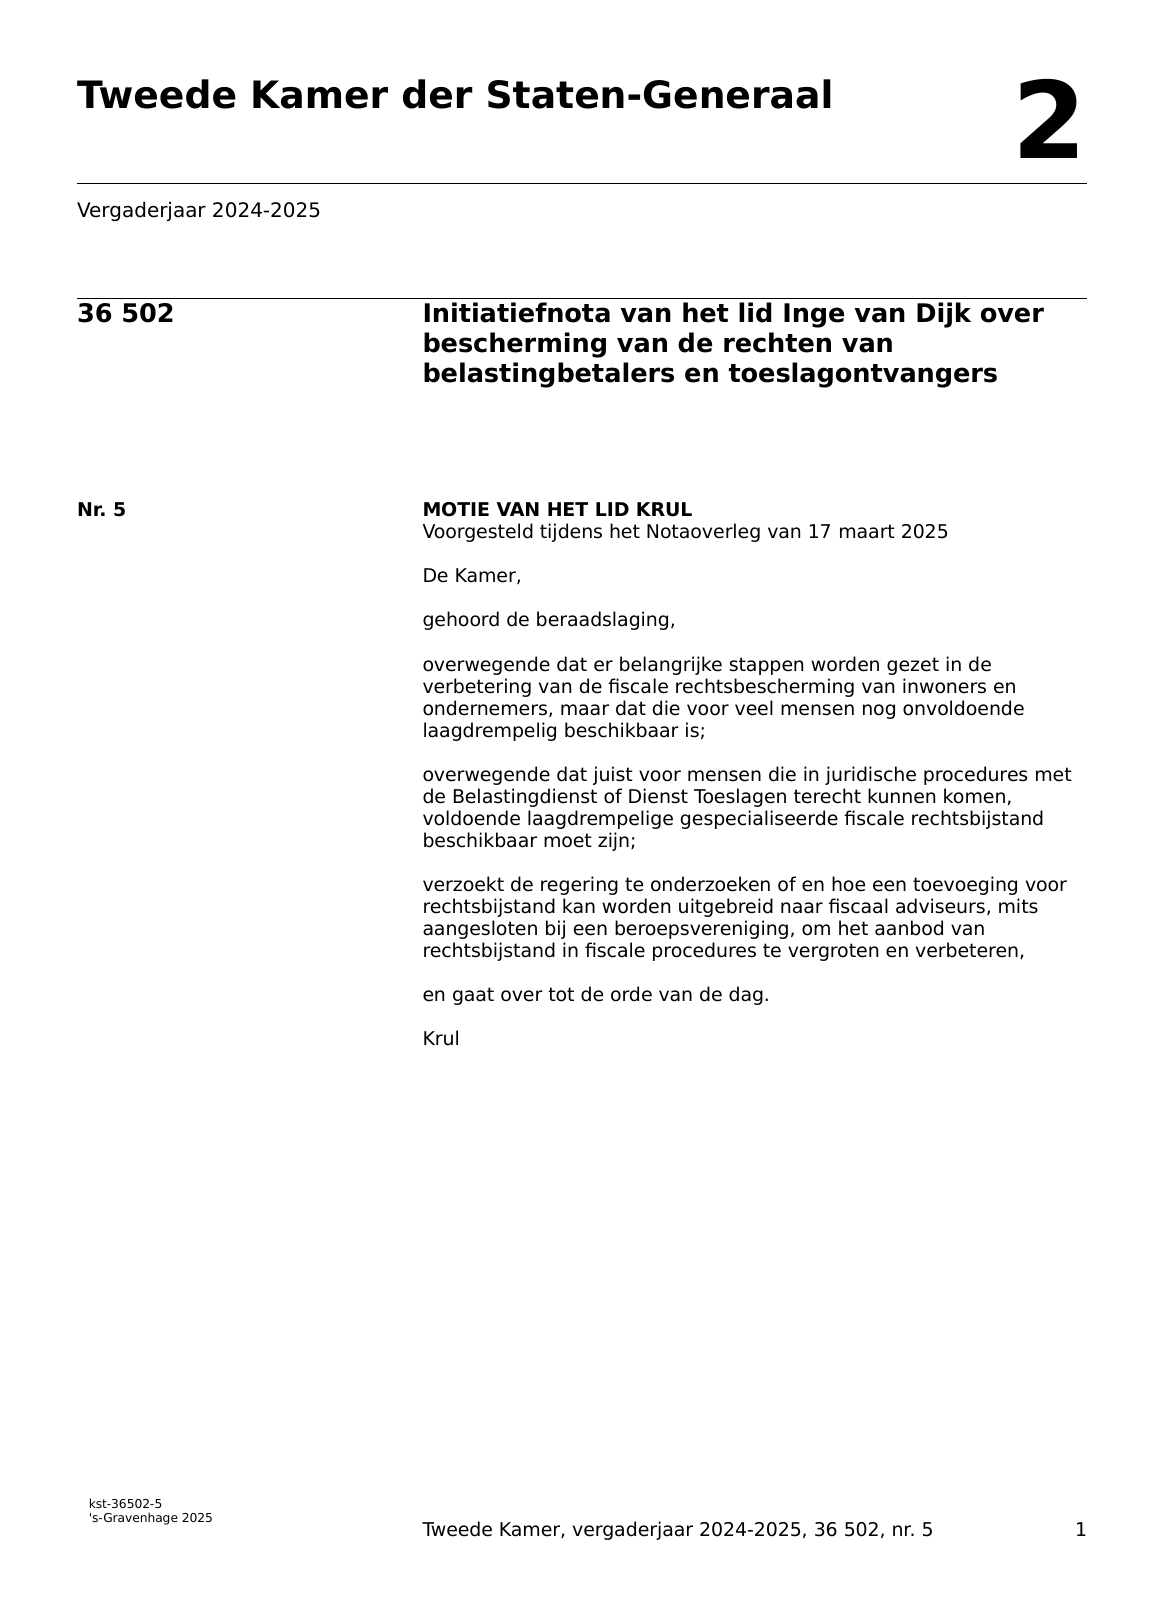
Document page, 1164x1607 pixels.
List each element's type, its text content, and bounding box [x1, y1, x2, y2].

text Krul [422, 1028, 1087, 1050]
table_header 2 [886, 59, 1087, 183]
text kst-36502-5 [88, 1497, 323, 1511]
text overwegende dat juist voor mensen die in juridische procedures met de Belastingdienst of Dienst Toeslagen terecht kunnen komen, voldoende laagdrempelige gespecialiseerde fiscale rechtsbijstand beschikbaar moet zijn; [422, 764, 1087, 852]
subtitle 36 502 Initiatiefnota van het lid Inge van Dijk over bescherming van de rechten van belastingbetalers en toeslagontvangers [77, 299, 1087, 388]
text Voorgesteld tijdens het Notaoverleg van 17 maart 2025 [422, 521, 1087, 543]
table_cell Vergaderjaar 2024-2025 [77, 184, 1087, 298]
text en gaat over tot de orde van de dag. [422, 984, 1087, 1006]
subtitle Nr. 5 MOTIE VAN HET LID KRUL [77, 499, 1087, 521]
text rechtsbijstand kan worden uitgebreid naar fiscaal adviseurs, mits aangesloten bij een beroepsvereniging, om het aanbod van rechtsbijstand in fiscale procedures te vergroten en verbeteren, [422, 896, 1087, 962]
text overwegende dat er belangrijke stappen worden gezet in de verbetering van de fiscale rechtsbescherming van inwoners en ondernemers, maar dat die voor veel mensen nog onvoldoende laagdrempelig beschikbaar is; [422, 653, 1087, 741]
table_header Tweede Kamer der Staten-Generaal [77, 59, 886, 183]
text verzoekt de regering te onderzoeken of en hoe een toevoeging voor [422, 874, 1087, 896]
text gehoord de beraadslaging, [422, 609, 1087, 631]
text De Kamer, [422, 565, 1087, 587]
text 's-Gravenhage 2025 [88, 1511, 323, 1525]
